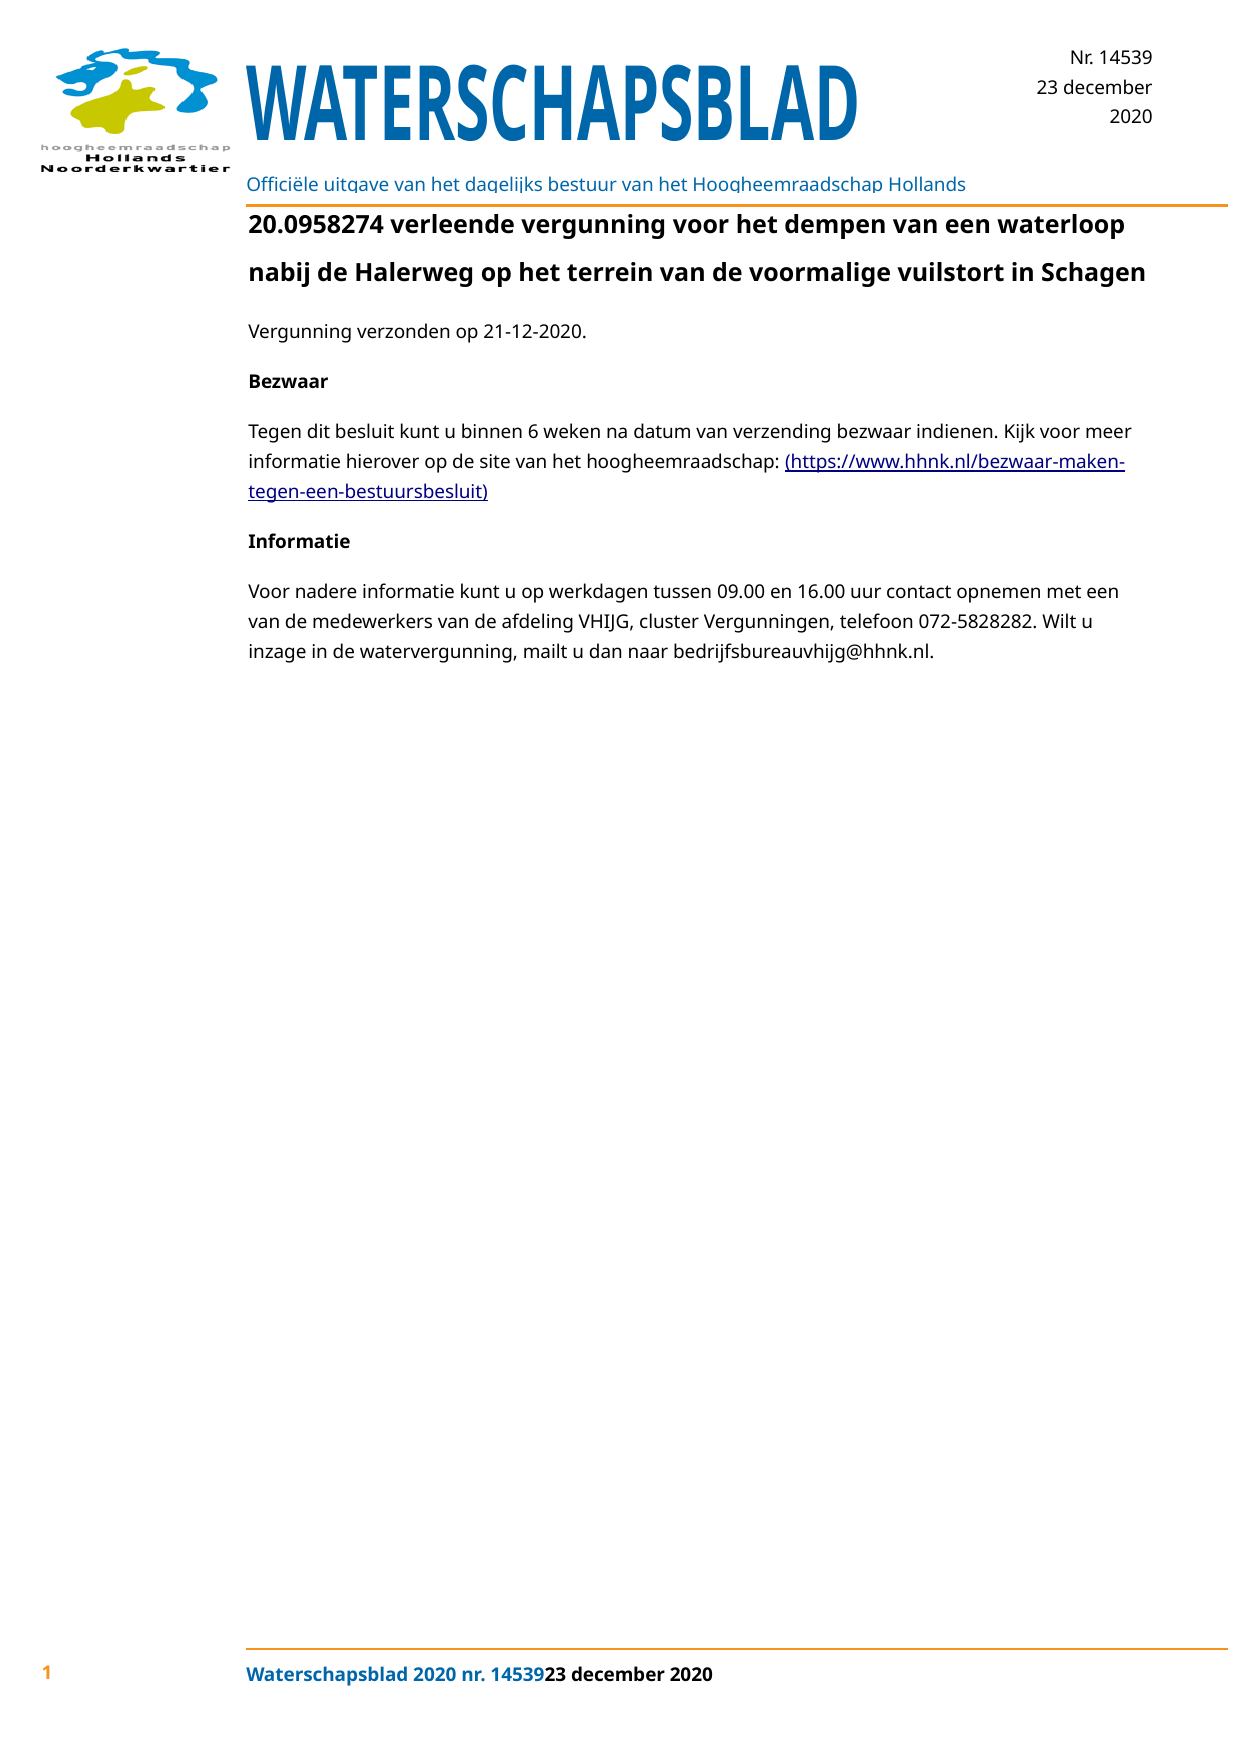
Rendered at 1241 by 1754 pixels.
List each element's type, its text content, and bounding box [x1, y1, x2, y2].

text Informatie [248, 528, 1152, 554]
text Bezwaar [248, 368, 1152, 394]
text Voor nadere informatie kunt u op werkdagen tussen 09.00 en 16.00 uur contact opnemen met een van de medewerkers van de afdeling VHIJG, cluster Vergunningen, telefoon 072-5828282. Wilt u inzage in de watervergunning, mailt u dan naar bedrijfsbureauvhijg@hhnk.nl. [248, 579, 1152, 664]
text 20.0958274 verleende vergunning voor het dempen van een waterloop nabij de Halerweg op het terrein van de voormalige vuilstort in Schagen [248, 207, 1152, 288]
text Tegen dit besluit kunt u binnen 6 weken na datum van verzending bezwaar indienen. Kijk voor meer informatie hierover op de site van het hoogheemraadschap: (https://www.hhnk.nl/bezwaar-maken-tegen-een-bestuursbesluit) [248, 419, 1152, 504]
text Vergunning verzonden op 21-12-2020. [248, 318, 1152, 344]
picture [41, 47, 231, 172]
